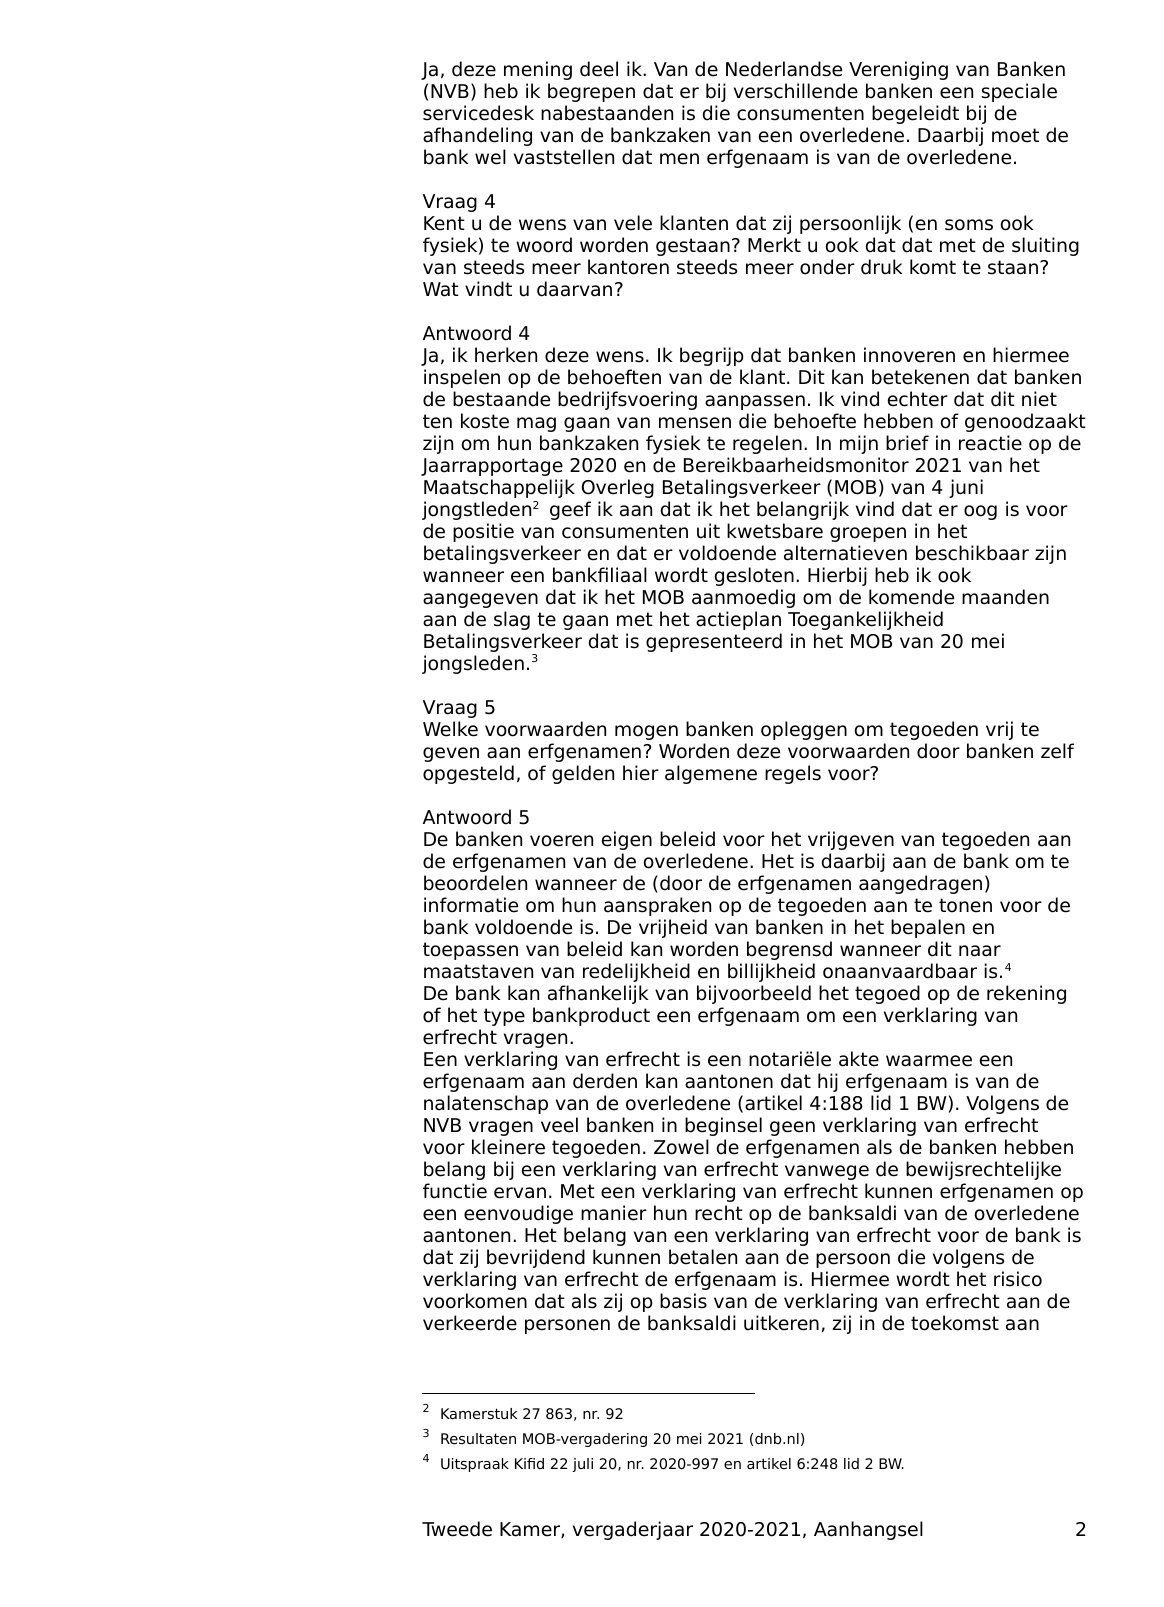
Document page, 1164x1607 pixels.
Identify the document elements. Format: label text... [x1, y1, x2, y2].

text De banken voeren eigen beleid voor het vrijgeven van tegoeden aan de erfgenamen van de overledene. Het is daarbij aan de bank om te beoordelen wanneer de (door de erfgenamen aangedragen) informatie om hun aanspraken op de tegoeden aan te tonen voor de bank voldoende is. De vrijheid van banken in het bepalen en toepassen van beleid kan worden begrensd wanneer dit naar maatstaven van redelijkheid en billijkheid onaanvaardbaar is. [422, 829, 1087, 983]
text Ja, deze mening deel ik. Van de Nederlandse Vereniging van Banken (NVB) heb ik begrepen dat er bij verschillende banken een speciale servicedesk nabestaanden is die consumenten begeleidt bij de afhandeling van de bankzaken van een overledene. Daarbij moet de bank wel vaststellen dat men erfgenaam is van de overledene. [422, 59, 1087, 169]
text Welke voorwaarden mogen banken opleggen om tegoeden vrij te geven aan erfgenamen? Worden deze voorwaarden door banken zelf opgesteld, of gelden hier algemene regels voor? [422, 719, 1087, 785]
text Vraag 4 [422, 191, 1087, 213]
text Een verklaring van erfrecht is een notariële akte waarmee een erfgenaam aan derden kan aantonen dat hij erfgenaam is van de nalatenschap van de overledene (artikel 4:188 lid 1 BW). Volgens de NVB vragen veel banken in beginsel geen verklaring van erfrecht voor kleinere tegoeden. Zowel de erfgenamen als de banken hebben belang bij een verklaring van erfrecht vanwege de bewijsrechtelijke functie ervan. Met een verklaring van erfrecht kunnen erfgenamen op een eenvoudige manier hun recht op de banksaldi van de overledene aantonen. Het belang van een verklaring van erfrecht voor de bank is dat zij bevrijdend kunnen betalen aan de persoon die volgens de verklaring van erfrecht de erfgenaam is. Hiermee wordt het risico voorkomen dat als zij op basis van de verklaring van erfrecht aan de verkeerde personen de banksaldi uitkeren, zij in de toekomst aan [422, 1049, 1087, 1335]
text Antwoord 5 [422, 807, 1087, 829]
text Antwoord 4 [422, 323, 1087, 345]
text Uitspraak Kifid 22 juli 20, nr. 2020-997 en artikel 6:248 lid 2 BW. [422, 1452, 1087, 1474]
text De bank kan afhankelijk van bijvoorbeeld het tegoed op de rekening of het type bankproduct een erfgenaam om een verklaring van erfrecht vragen. [422, 983, 1087, 1049]
text Ja, ik herken deze wens. Ik begrijp dat banken innoveren en hiermee inspelen op de behoeften van de klant. Dit kan betekenen dat banken de bestaande bedrijfsvoering aanpassen. Ik vind echter dat dit niet ten koste mag gaan van mensen die behoefte hebben of genoodzaakt zijn om hun bankzaken fysiek te regelen. In mijn brief in reactie op de Jaarrapportage 2020 en de Bereikbaarheidsmonitor 2021 van het Maatschappelijk Overleg Betalingsverkeer (MOB) van 4 juni jongstleden geef ik aan dat ik het belangrijk vind dat er oog is voor de positie van consumenten uit kwetsbare groepen in het betalingsverkeer en dat er voldoende alternatieven beschikbaar zijn wanneer een bankfiliaal wordt gesloten. Hierbij heb ik ook aangegeven dat ik het MOB aanmoedig om de komende maanden aan de slag te gaan met het actieplan Toegankelijkheid Betalingsverkeer dat is gepresenteerd in het MOB van 20 mei jongsleden. [422, 345, 1087, 675]
text Resultaten MOB-vergadering 20 mei 2021 (dnb.nl) [422, 1427, 1087, 1449]
text Kamerstuk 27 863, nr. 92 [422, 1402, 1087, 1424]
text Vraag 5 [422, 697, 1087, 719]
text Kent u de wens van vele klanten dat zij persoonlijk (en soms ook fysiek) te woord worden gestaan? Merkt u ook dat dat met de sluiting van steeds meer kantoren steeds meer onder druk komt te staan? Wat vindt u daarvan? [422, 213, 1087, 301]
